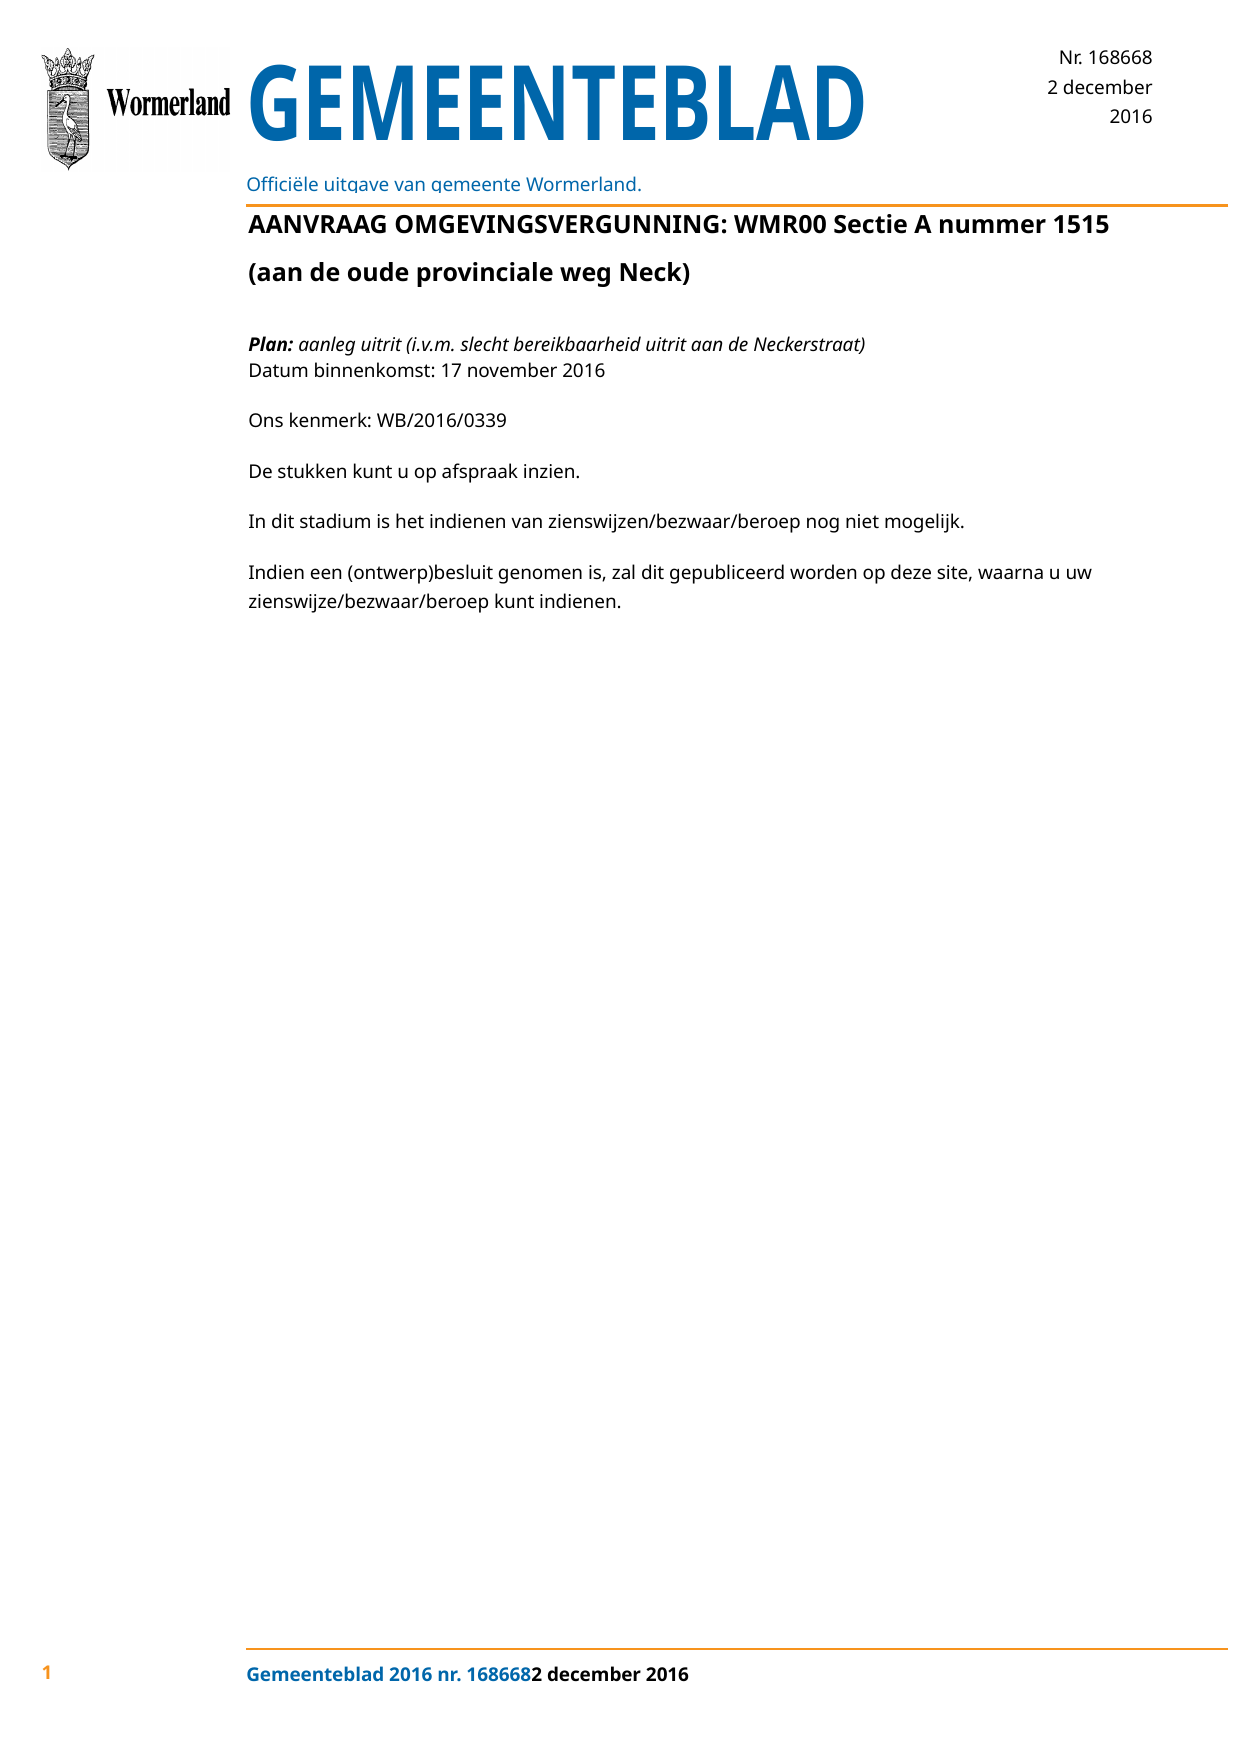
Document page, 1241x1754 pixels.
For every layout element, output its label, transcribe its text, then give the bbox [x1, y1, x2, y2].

text AANVRAAG OMGEVINGSVERGUNNING: WMR00 Sectie A nummer 1515 (aan de oude provinciale weg Neck) [248, 207, 1152, 288]
text In dit stadium is het indienen van zienswijzen/bezwaar/beroep nog niet mogelijk. [248, 508, 1152, 534]
text De stukken kunt u op afspraak inzien. [248, 458, 1152, 484]
text Ons kenmerk: WB/2016/0339 [248, 408, 1152, 433]
text Plan: aanleg uitrit (i.v.m. slecht bereikbaarheid uitrit aan de Neckerstraat) [248, 331, 1152, 357]
picture [41, 47, 231, 172]
text Datum binnenkomst: 17 november 2016 [248, 357, 1152, 383]
text Indien een (ontwerp)besluit genomen is, zal dit gepubliceerd worden op deze site, waarna u uw zienswijze/bezwaar/beroep kunt indienen. [248, 559, 1152, 614]
